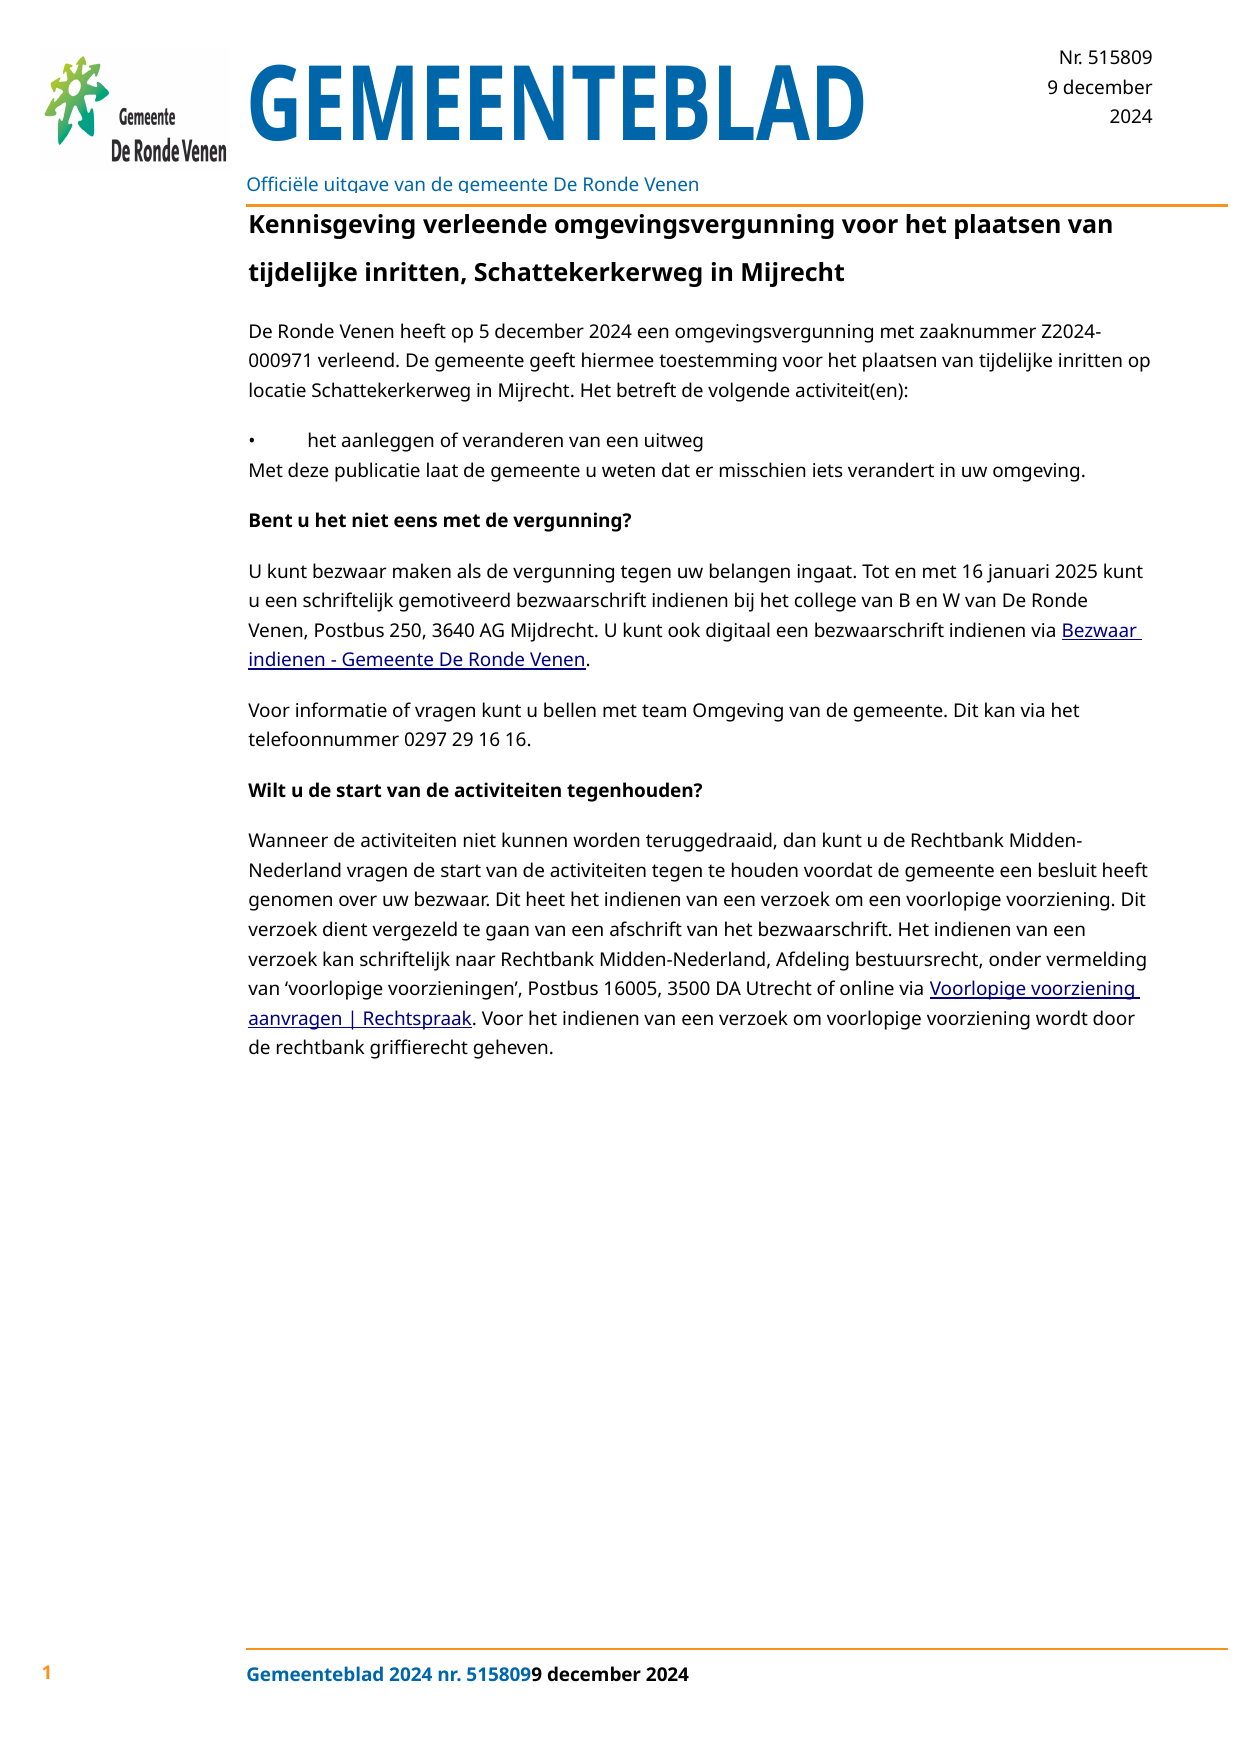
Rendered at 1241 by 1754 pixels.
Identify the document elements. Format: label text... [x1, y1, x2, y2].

text U kunt bezwaar maken als de vergunning tegen uw belangen ingaat. Tot en met 16 januari 2025 kunt u een schriftelijk gemotiveerd bezwaarschrift indienen bij het college van B en W van De Ronde Venen, Postbus 250, 3640 AG Mijdrecht. U kunt ook digitaal een bezwaarschrift indienen via Bezwaar indienen - Gemeente De Ronde Venen. [248, 558, 1152, 672]
picture [41, 47, 231, 172]
text Bent u het niet eens met de vergunning? [248, 507, 1152, 533]
text Wanneer de activiteiten niet kunnen worden teruggedraaid, dan kunt u de Rechtbank Midden-Nederland vragen de start van de activiteiten tegen te houden voordat de gemeente een besluit heeft genomen over uw bezwaar. Dit heet het indienen van een verzoek om een voorlopige voorziening. Dit verzoek dient vergezeld te gaan van een afschrift van het bezwaarschrift. Het indienen van een verzoek kan schriftelijk naar Rechtbank Midden-Nederland, Afdeling bestuursrecht, onder vermelding van ‘voorlopige voorzieningen’, Postbus 16005, 3500 DA Utrecht of online via Voorlopige voorziening aanvragen | Rechtspraak. Voor het indienen van een verzoek om voorlopige voorziening wordt door de rechtbank griffierecht geheven. [248, 827, 1152, 1060]
text Kennisgeving verleende omgevingsvergunning voor het plaatsen van tijdelijke inritten, Schattekerkerweg in Mijrecht [248, 207, 1152, 288]
text Met deze publicatie laat de gemeente u weten dat er misschien iets verandert in uw omgeving. [248, 457, 1152, 483]
text Wilt u de start van de activiteiten tegenhouden? [248, 777, 1152, 803]
list het aanleggen of veranderen van een uitweg [248, 427, 1152, 453]
text De Ronde Venen heeft op 5 december 2024 een omgevingsvergunning met zaaknummer Z2024-000971 verleend. De gemeente geeft hiermee toestemming voor het plaatsen van tijdelijke inritten op locatie Schattekerkerweg in Mijrecht. Het betreft de volgende activiteit(en): [248, 318, 1152, 403]
text Voor informatie of vragen kunt u bellen met team Omgeving van de gemeente. Dit kan via het telefoonnummer 0297 29 16 16. [248, 697, 1152, 752]
